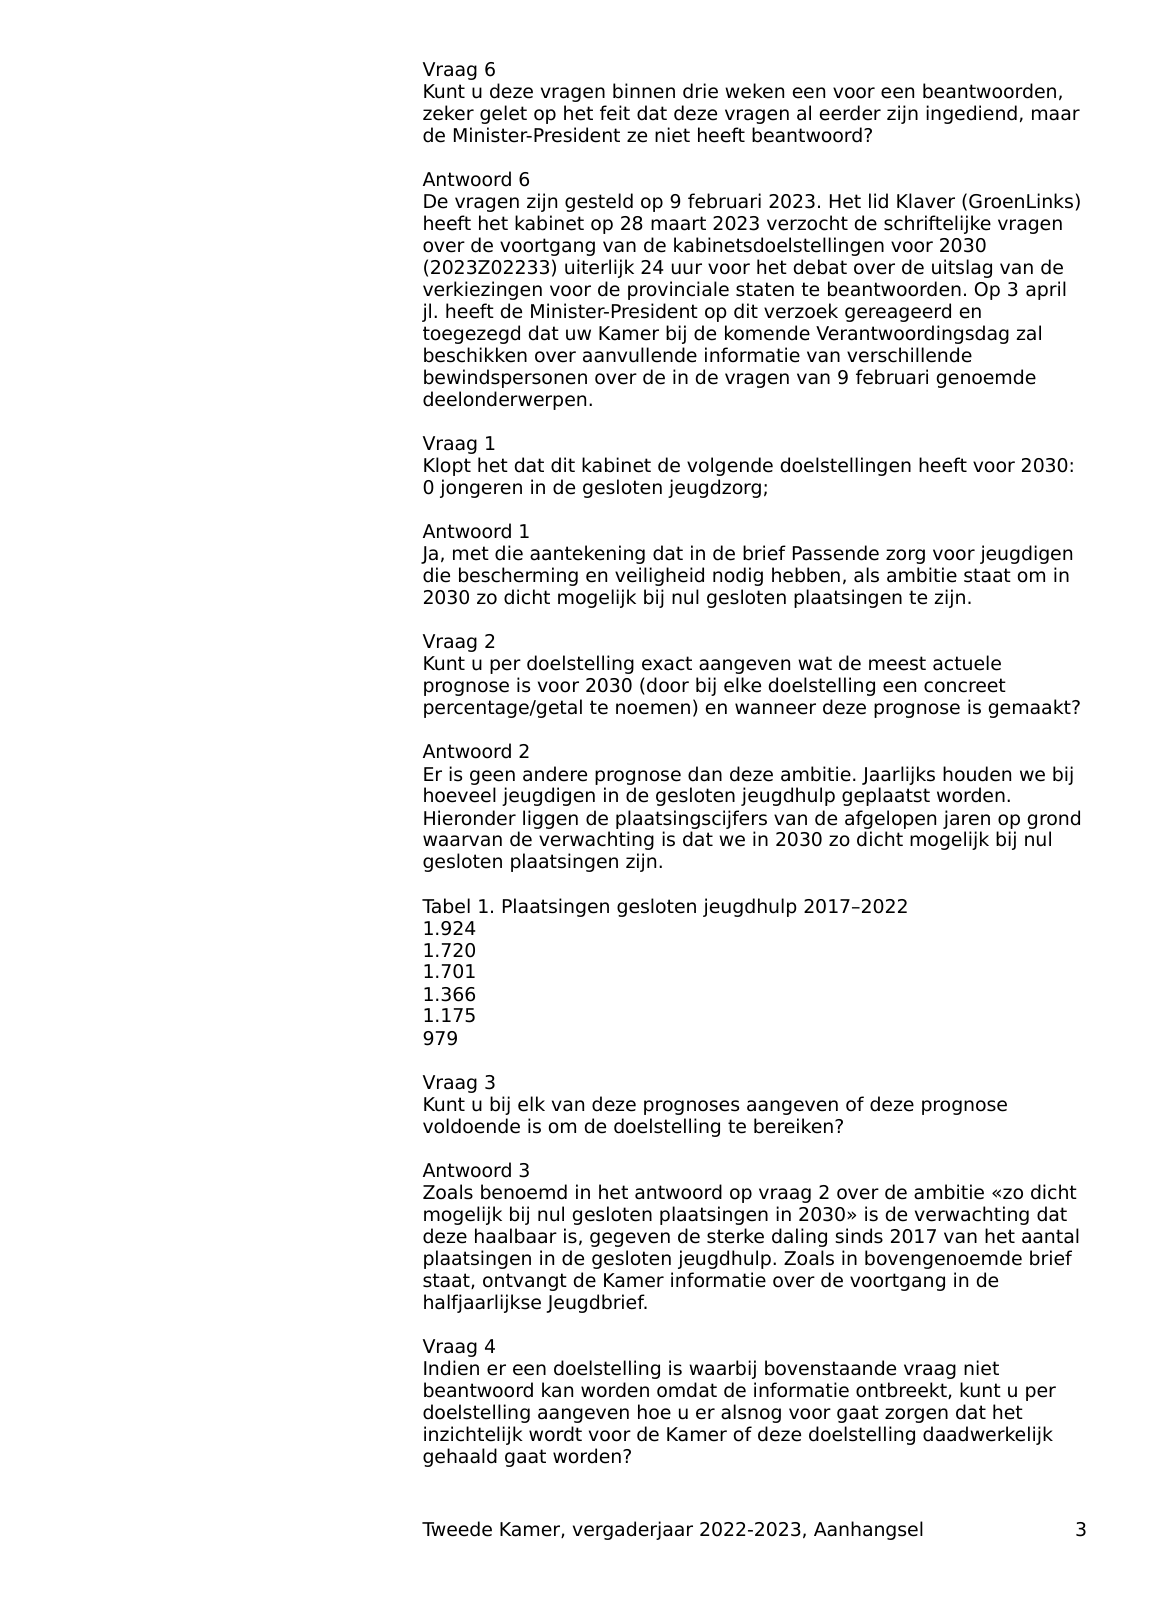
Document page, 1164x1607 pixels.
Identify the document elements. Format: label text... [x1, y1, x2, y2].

text 1.720 [422, 939, 1087, 961]
text 1.924 [422, 917, 1087, 939]
text 0 jongeren in de gesloten jeugdzorg; [422, 477, 1087, 499]
text Antwoord 6 [422, 169, 1087, 191]
text Klopt het dat dit kabinet de volgende doelstellingen heeft voor 2030: [422, 455, 1087, 477]
text Antwoord 3 [422, 1160, 1087, 1182]
text Vraag 2 [422, 631, 1087, 653]
text 1.175 [422, 1005, 1087, 1027]
text Vraag 1 [422, 433, 1087, 455]
text Kunt u bij elk van deze prognoses aangeven of deze prognose voldoende is om de doelstelling te bereiken? [422, 1093, 1087, 1137]
text 1.366 [422, 983, 1087, 1005]
text Ja, met die aantekening dat in de brief Passende zorg voor jeugdigen die bescherming en veiligheid nodig hebben, als ambitie staat om in 2030 zo dicht mogelijk bij nul gesloten plaatsingen te zijn. [422, 543, 1087, 609]
text De vragen zijn gesteld op 9 februari 2023. Het lid Klaver (GroenLinks) heeft het kabinet op 28 maart 2023 verzocht de schriftelijke vragen over de voortgang van de kabinetsdoelstellingen voor 2030 (2023Z02233) uiterlijk 24 uur voor het debat over de uitslag van de verkiezingen voor de provinciale staten te beantwoorden. Op 3 april jl. heeft de Minister-President op dit verzoek gereageerd en toegezegd dat uw Kamer bij de komende Verantwoordingsdag zal beschikken over aanvullende informatie van verschillende bewindspersonen over de in de vragen van 9 februari genoemde deelonderwerpen. [422, 191, 1087, 411]
text Kunt u per doelstelling exact aangeven wat de meest actuele prognose is voor 2030 (door bij elke doelstelling een concreet percentage/getal te noemen) en wanneer deze prognose is gemaakt? [422, 653, 1087, 719]
text Vraag 6 [422, 59, 1087, 81]
text 979 [422, 1027, 1087, 1049]
text Tabel 1. Plaatsingen gesloten jeugdhulp 2017–2022 [422, 896, 1087, 917]
text Antwoord 1 [422, 521, 1087, 543]
text Zoals benoemd in het antwoord op vraag 2 over de ambitie «zo dicht mogelijk bij nul gesloten plaatsingen in 2030» is de verwachting dat deze haalbaar is, gegeven de sterke daling sinds 2017 van het aantal plaatsingen in de gesloten jeugdhulp. Zoals in bovengenoemde brief staat, ontvangt de Kamer informatie over de voortgang in de halfjaarlijkse Jeugdbrief. [422, 1182, 1087, 1313]
text 1.701 [422, 961, 1087, 983]
text Vraag 3 [422, 1072, 1087, 1093]
text Antwoord 2 [422, 741, 1087, 763]
text Indien er een doelstelling is waarbij bovenstaande vraag niet beantwoord kan worden omdat de informatie ontbreekt, kunt u per doelstelling aangeven hoe u er alsnog voor gaat zorgen dat het inzichtelijk wordt voor de Kamer of deze doelstelling daadwerkelijk gehaald gaat worden? [422, 1358, 1087, 1468]
text Er is geen andere prognose dan deze ambitie. Jaarlijks houden we bij hoeveel jeugdigen in de gesloten jeugdhulp geplaatst worden. Hieronder liggen de plaatsingscijfers van de afgelopen jaren op grond waarvan de verwachting is dat we in 2030 zo dicht mogelijk bij nul gesloten plaatsingen zijn. [422, 763, 1087, 873]
text Kunt u deze vragen binnen drie weken een voor een beantwoorden, zeker gelet op het feit dat deze vragen al eerder zijn ingediend, maar de Minister-President ze niet heeft beantwoord? [422, 81, 1087, 147]
text Vraag 4 [422, 1336, 1087, 1358]
